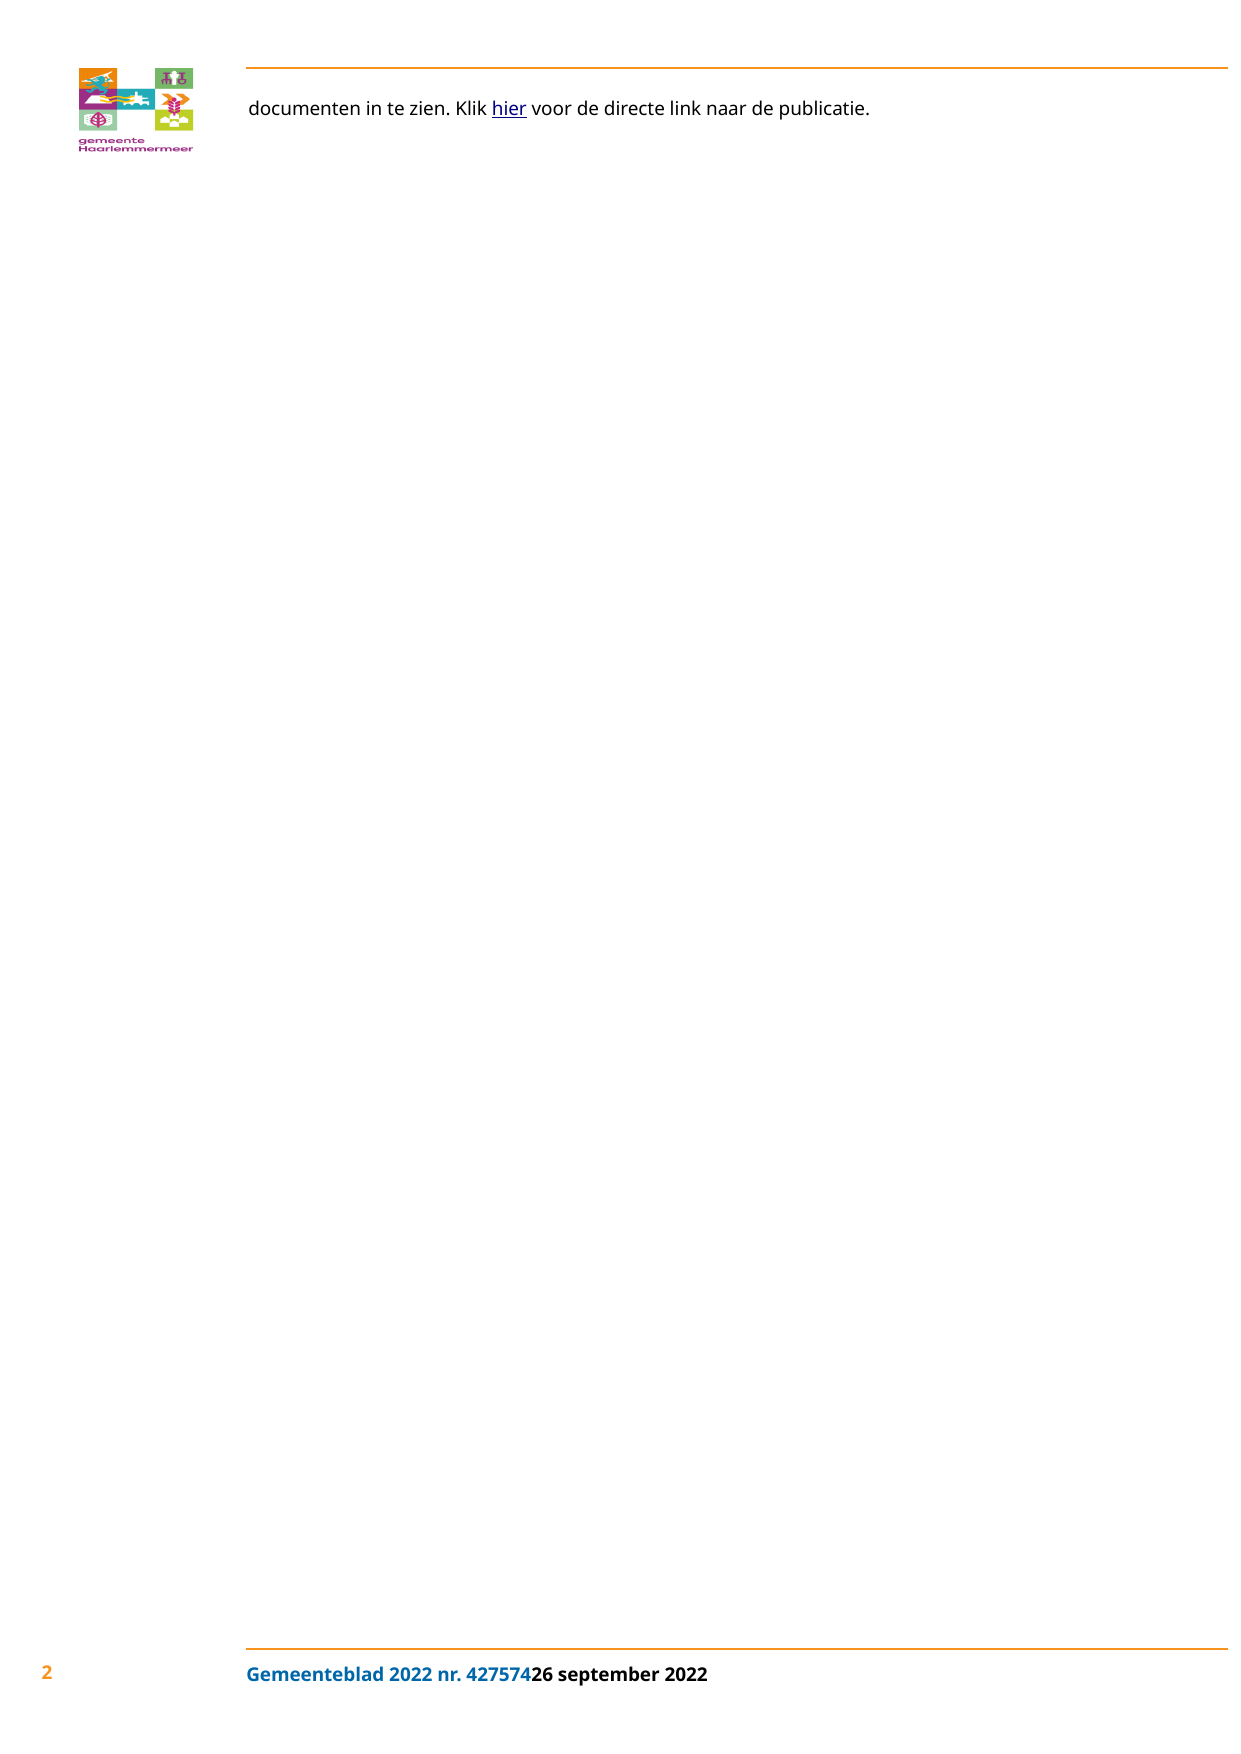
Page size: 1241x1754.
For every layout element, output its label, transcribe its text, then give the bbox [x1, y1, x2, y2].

picture [41, 47, 231, 172]
text documenten in te zien. Klik hier voor de directe link naar de publicatie. [248, 95, 1152, 121]
